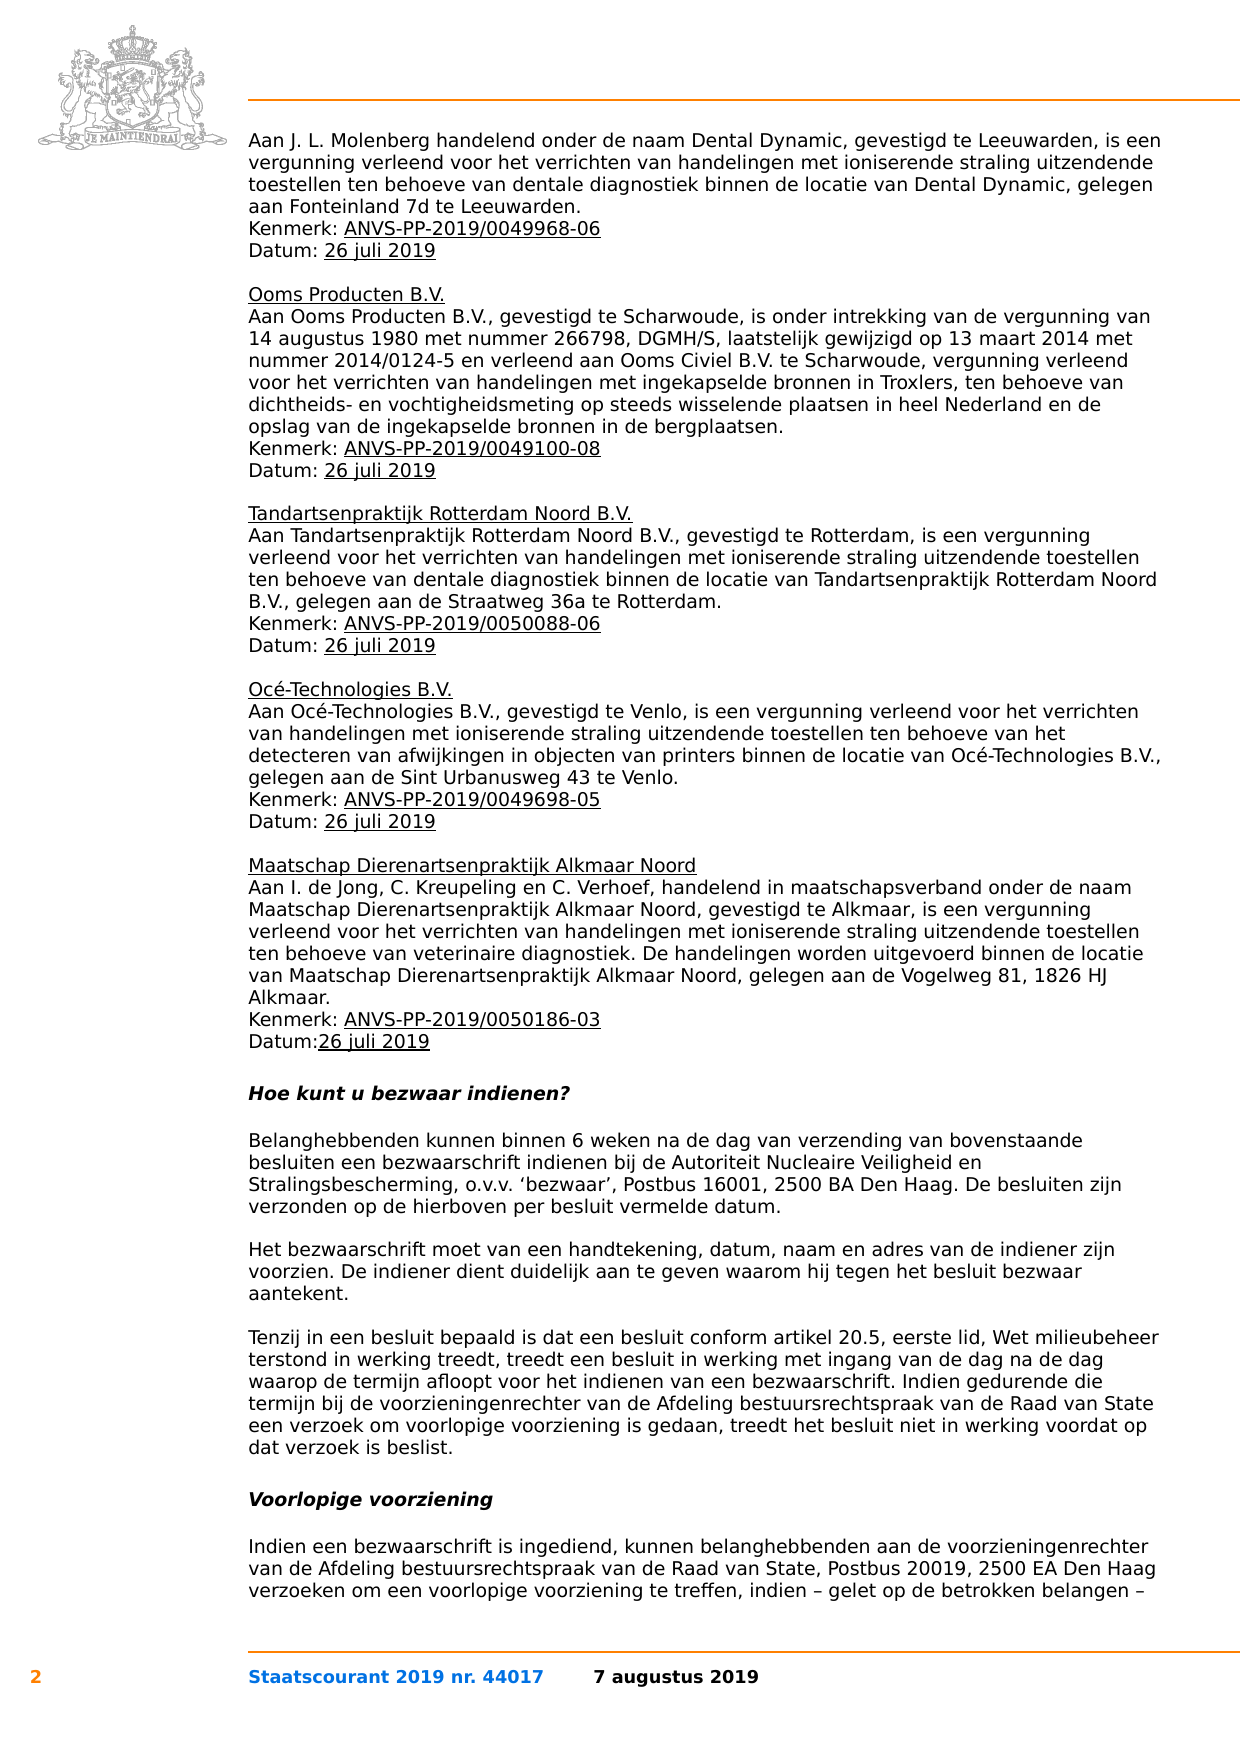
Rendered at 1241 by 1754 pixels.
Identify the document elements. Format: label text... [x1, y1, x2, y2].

text Datum: 26 juli 2019 [248, 240, 1163, 262]
text Kenmerk: ANVS-PP-2019/0049100-08 [248, 437, 1163, 459]
text Kenmerk: ANVS-PP-2019/0050088-06 [248, 613, 1163, 635]
text Tenzij in een besluit bepaald is dat een besluit conform artikel 20.5, eerste lid, Wet milieubeheer terstond in werking treedt, treedt een besluit in werking met ingang van de dag na de dag waarop de termijn afloopt voor het indienen van een bezwaarschrift. Indien gedurende die termijn bij de voorzieningenrechter van de Afdeling bestuursrechtspraak van de Raad van State een verzoek om voorlopige voorziening is gedaan, treedt het besluit niet in werking voordat op dat verzoek is beslist. [248, 1327, 1163, 1459]
subtitle Hoe kunt u bezwaar indienen? [248, 1083, 1163, 1104]
text Kenmerk: ANVS-PP-2019/0049698-05 [248, 789, 1163, 811]
text Datum: 26 juli 2019 [248, 459, 1163, 481]
text Maatschap Dierenartsenpraktijk Alkmaar Noord [248, 855, 1163, 877]
text Belanghebbenden kunnen binnen 6 weken na de dag van verzending van bovenstaande besluiten een bezwaarschrift indienen bij de Autoriteit Nucleaire Veiligheid en Stralingsbescherming, o.v.v. ‘bezwaar’, Postbus 16001, 2500 BA Den Haag. De besluiten zijn verzonden op de hierboven per besluit vermelde datum. [248, 1129, 1163, 1217]
text Aan I. de Jong, C. Kreupeling en C. Verhoef, handelend in maatschapsverband onder de naam Maatschap Dierenartsenpraktijk Alkmaar Noord, gevestigd te Alkmaar, is een vergunning verleend voor het verrichten van handelingen met ioniserende straling uitzendende toestellen ten behoeve van veterinaire diagnostiek. De handelingen worden uitgevoerd binnen de locatie van Maatschap Dierenartsenpraktijk Alkmaar Noord, gelegen aan de Vogelweg 81, 1826 HJ Alkmaar. [248, 877, 1163, 1009]
text Ooms Producten B.V. [248, 284, 1163, 306]
text Aan Océ-Technologies B.V., gevestigd te Venlo, is een vergunning verleend voor het verrichten van handelingen met ioniserende straling uitzendende toestellen ten behoeve van het detecteren van afwijkingen in objecten van printers binnen de locatie van Océ-Technologies B.V., gelegen aan de Sint Urbanusweg 43 te Venlo. [248, 701, 1163, 789]
text Kenmerk: ANVS-PP-2019/0049968-06 [248, 218, 1163, 240]
text Datum: 26 juli 2019 [248, 811, 1163, 833]
text Het bezwaarschrift moet van een handtekening, datum, naam en adres van de indiener zijn voorzien. De indiener dient duidelijk aan te geven waarom hij tegen het besluit bezwaar aantekent. [248, 1239, 1163, 1305]
text Kenmerk: ANVS-PP-2019/0050186-03 [248, 1009, 1163, 1031]
text Aan Tandartsenpraktijk Rotterdam Noord B.V., gevestigd te Rotterdam, is een vergunning verleend voor het verrichten van handelingen met ioniserende straling uitzendende toestellen ten behoeve van dentale diagnostiek binnen de locatie van Tandartsenpraktijk Rotterdam Noord B.V., gelegen aan de Straatweg 36a te Rotterdam. [248, 525, 1163, 613]
text Aan J. L. Molenberg handelend onder de naam Dental Dynamic, gevestigd te Leeuwarden, is een vergunning verleend voor het verrichten van handelingen met ioniserende straling uitzendende toestellen ten behoeve van dentale diagnostiek binnen de locatie van Dental Dynamic, gelegen aan Fonteinland 7d te Leeuwarden. [248, 130, 1163, 218]
text Océ-Technologies B.V. [248, 679, 1163, 701]
picture [38, 25, 227, 150]
subtitle Voorlopige voorziening [248, 1489, 1163, 1511]
text Datum: 26 juli 2019 [248, 635, 1163, 657]
text Tandartsenpraktijk Rotterdam Noord B.V. [248, 503, 1163, 525]
text Datum:26 juli 2019 [248, 1031, 1163, 1053]
text Indien een bezwaarschrift is ingediend, kunnen belanghebbenden aan de voorzieningenrechter van de Afdeling bestuursrechtspraak van de Raad van State, Postbus 20019, 2500 EA Den Haag verzoeken om een voorlopige voorziening te treffen, indien – gelet op de betrokken belangen – [248, 1536, 1163, 1602]
text Aan Ooms Producten B.V., gevestigd te Scharwoude, is onder intrekking van de vergunning van 14 augustus 1980 met nummer 266798, DGMH/S, laatstelijk gewijzigd op 13 maart 2014 met nummer 2014/0124-5 en verleend aan Ooms Civiel B.V. te Scharwoude, vergunning verleend voor het verrichten van handelingen met ingekapselde bronnen in Troxlers, ten behoeve van dichtheids- en vochtigheidsmeting op steeds wisselende plaatsen in heel Nederland en de opslag van de ingekapselde bronnen in de bergplaatsen. [248, 306, 1163, 437]
